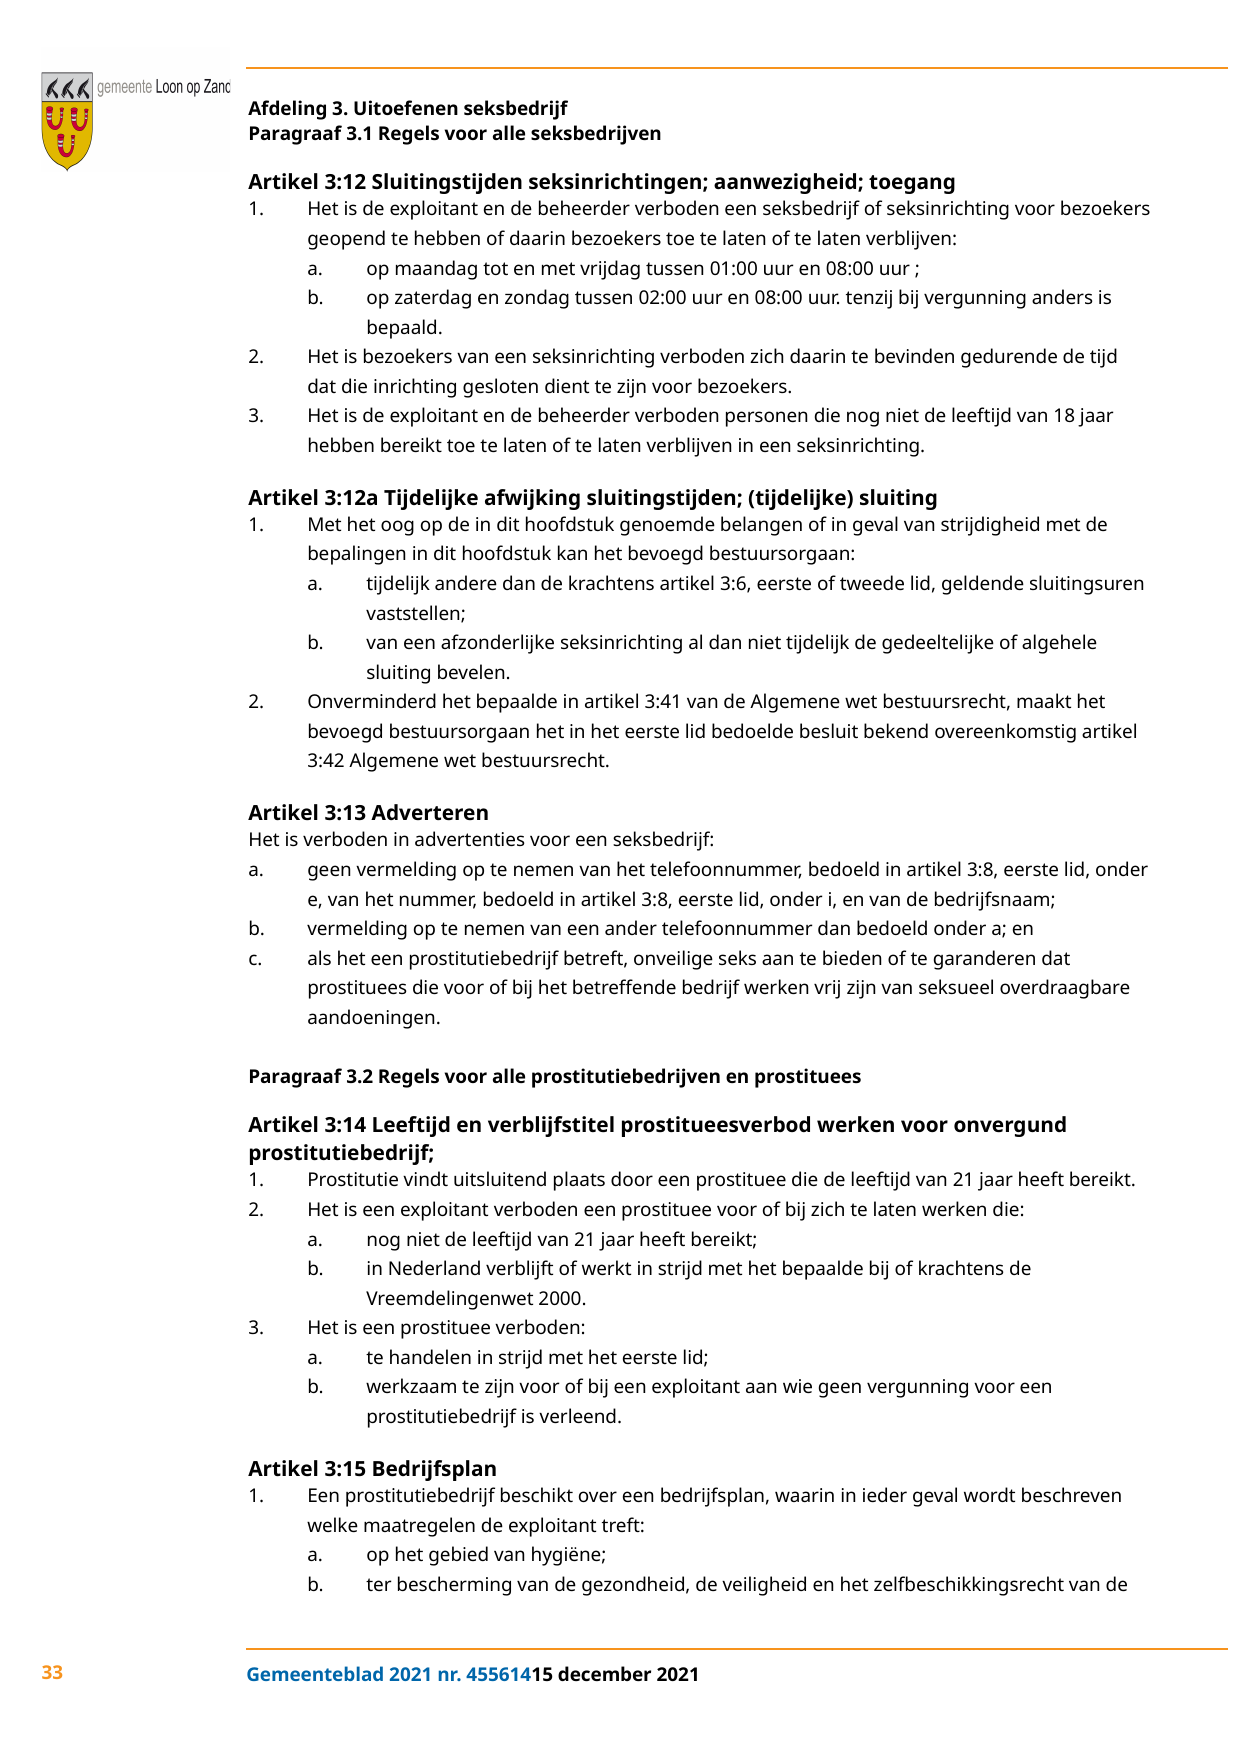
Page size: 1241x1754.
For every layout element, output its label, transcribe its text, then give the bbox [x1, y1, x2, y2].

list Het is de exploitant en de beheerder verboden personen die nog niet de leeftijd van 18 jaar hebben bereikt toe te laten of te laten verblijven in een seksinrichting. [248, 403, 1152, 458]
list op het gebied van hygiëne; [307, 1541, 1152, 1567]
list te handelen in strijd met het eerste lid; [307, 1344, 1152, 1370]
list in Nederland verblijft of werkt in strijd met het bepaalde bij of krachtens de Vreemdelingenwet 2000. [307, 1255, 1152, 1311]
list geen vermelding op te nemen van het telefoonnummer, bedoeld in artikel 3:8, eerste lid, onder e, van het nummer, bedoeld in artikel 3:8, eerste lid, onder i, en van de bedrijfsnaam; [248, 856, 1152, 911]
text Artikel 3:12a Tijdelijke afwijking sluitingstijden; (tijdelijke) sluiting [248, 483, 1152, 511]
text Afdeling 3. Uitoefenen seksbedrijf [248, 95, 1152, 121]
text Artikel 3:15 Bedrijfsplan [248, 1454, 1152, 1482]
list op zaterdag en zondag tussen 02:00 uur en 08:00 uur. tenzij bij vergunning anders is bepaald. [307, 284, 1152, 339]
list Het is bezoekers van een seksinrichting verboden zich daarin te bevinden gedurende de tijd dat die inrichting gesloten dient te zijn voor bezoekers. [248, 343, 1152, 399]
list tijdelijk andere dan de krachtens artikel 3:6, eerste of tweede lid, geldende sluitingsuren vaststellen; [307, 570, 1152, 626]
list werkzaam te zijn voor of bij een exploitant aan wie geen vergunning voor een prostitutiebedrijf is verleend. [307, 1374, 1152, 1429]
list op maandag tot en met vrijdag tussen 01:00 uur en 08:00 uur ; [307, 255, 1152, 280]
text Artikel 3:13 Adverteren [248, 798, 1152, 827]
text Artikel 3:14 Leeftijd en verblijfstitel prostitueesverbod werken voor onvergund prostitutiebedrijf; [248, 1110, 1152, 1167]
list vermelding op te nemen van een ander telefoonnummer dan bedoeld onder a; en [248, 915, 1152, 941]
text Paragraaf 3.1 Regels voor alle seksbedrijven [248, 121, 1152, 146]
list Met het oog op de in dit hoofdstuk genoemde belangen of in geval van strijdigheid met de bepalingen in dit hoofdstuk kan het bevoegd bestuursorgaan: [248, 511, 1152, 566]
list Prostitutie vindt uitsluitend plaats door een prostituee die de leeftijd van 21 jaar heeft bereikt. [248, 1167, 1152, 1192]
text Het is verboden in advertenties voor een seksbedrijf: [248, 827, 1152, 852]
list ter bescherming van de gezondheid, de veiligheid en het zelfbeschikkingsrecht van de [307, 1571, 1152, 1597]
list nog niet de leeftijd van 21 jaar heeft bereikt; [307, 1226, 1152, 1252]
list Een prostitutiebedrijf beschikt over een bedrijfsplan, waarin in ieder geval wordt beschreven welke maatregelen de exploitant treft: [248, 1482, 1152, 1537]
list als het een prostitutiebedrijf betreft, onveilige seks aan te bieden of te garanderen dat prostituees die voor of bij het betreffende bedrijf werken vrij zijn van seksueel overdraagbare aandoeningen. [248, 945, 1152, 1030]
picture [41, 47, 231, 172]
text Paragraaf 3.2 Regels voor alle prostitutiebedrijven en prostituees [248, 1063, 1152, 1089]
list Het is een exploitant verboden een prostituee voor of bij zich te laten werken die: [248, 1196, 1152, 1222]
list Onverminderd het bepaalde in artikel 3:41 van de Algemene wet bestuursrecht, maakt het bevoegd bestuursorgaan het in het eerste lid bedoelde besluit bekend overeenkomstig artikel 3:42 Algemene wet bestuursrecht. [248, 688, 1152, 773]
list Het is de exploitant en de beheerder verboden een seksbedrijf of seksinrichting voor bezoekers geopend te hebben of daarin bezoekers toe te laten of te laten verblijven: [248, 196, 1152, 251]
list van een afzonderlijke seksinrichting al dan niet tijdelijk de gedeeltelijke of algehele sluiting bevelen. [307, 629, 1152, 685]
text Artikel 3:12 Sluitingstijden seksinrichtingen; aanwezigheid; toegang [248, 167, 1152, 196]
list Het is een prostituee verboden: [248, 1314, 1152, 1340]
